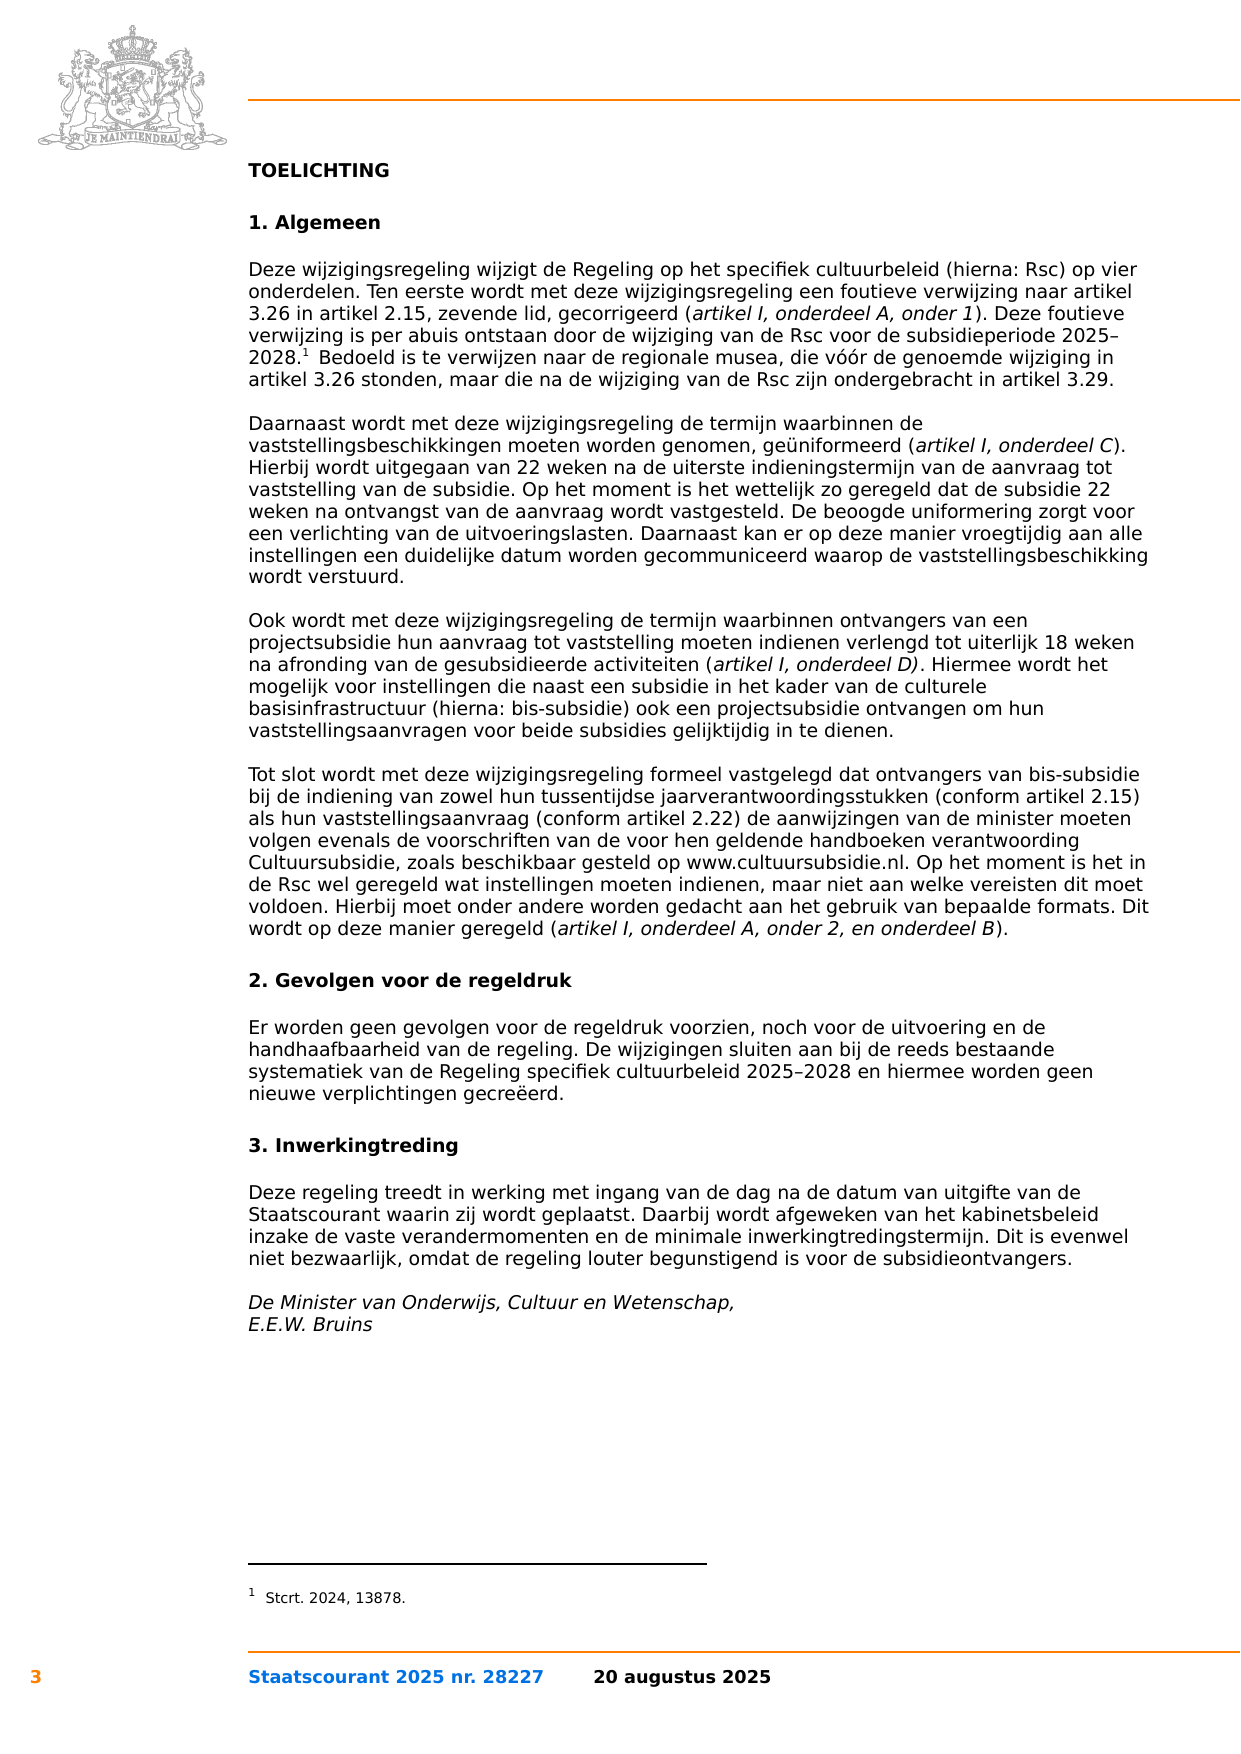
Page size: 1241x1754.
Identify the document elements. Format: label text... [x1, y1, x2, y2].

text Er worden geen gevolgen voor de regeldruk voorzien, noch voor de uitvoering en de handhaafbaarheid van de regeling. De wijzigingen sluiten aan bij de reeds bestaande systematiek van de Regeling specifiek cultuurbeleid 2025–2028 en hiermee worden geen nieuwe verplichtingen gecreëerd. [248, 1017, 1163, 1105]
text Daarnaast wordt met deze wijzigingsregeling de termijn waarbinnen de vaststellingsbeschikkingen moeten worden genomen, geüniformeerd (artikel I, onderdeel C). Hierbij wordt uitgegaan van 22 weken na de uiterste indieningstermijn van de aanvraag tot vaststelling van de subsidie. Op het moment is het wettelijk zo geregeld dat de subsidie 22 weken na ontvangst van de aanvraag wordt vastgesteld. De beoogde uniformering zorgt voor een verlichting van de uitvoeringslasten. Daarnaast kan er op deze manier vroegtijdig aan alle instellingen een duidelijke datum worden gecommuniceerd waarop de vaststellingsbeschikking wordt verstuurd. [248, 413, 1163, 588]
text Deze wijzigingsregeling wijzigt de Regeling op het specifiek cultuurbeleid (hierna: Rsc) op vier onderdelen. Ten eerste wordt met deze wijzigingsregeling een foutieve verwijzing naar artikel 3.26 in artikel 2.15, zevende lid, gecorrigeerd (artikel I, onderdeel A, onder 1). Deze foutieve verwijzing is per abuis ontstaan door de wijziging van de Rsc voor de subsidieperiode 2025–2028. Bedoeld is te verwijzen naar de regionale musea, die vóór de genoemde wijziging in artikel 3.26 stonden, maar die na de wijziging van de Rsc zijn ondergebracht in artikel 3.29. [248, 259, 1163, 391]
text Tot slot wordt met deze wijzigingsregeling formeel vastgelegd dat ontvangers van bis-subsidie bij de indiening van zowel hun tussentijdse jaarverantwoordingsstukken (conform artikel 2.15) als hun vaststellingsaanvraag (conform artikel 2.22) de aanwijzingen van de minister moeten volgen evenals de voorschriften van de voor hen geldende handboeken verantwoording Cultuursubsidie, zoals beschikbaar gesteld op www.cultuursubsidie.nl. Op het moment is het in de Rsc wel geregeld wat instellingen moeten indienen, maar niet aan welke vereisten dit moet voldoen. Hierbij moet onder andere worden gedacht aan het gebruik van bepaalde formats. Dit wordt op deze manier geregeld (artikel I, onderdeel A, onder 2, en onderdeel B). [248, 764, 1163, 940]
text De Minister van Onderwijs, Cultuur en Wetenschap, E.E.W. Bruins [248, 1292, 1163, 1336]
subtitle 2. Gevolgen voor de regeldruk [248, 970, 1163, 992]
picture [38, 25, 227, 150]
subtitle TOELICHTING [248, 160, 1163, 182]
text Ook wordt met deze wijzigingsregeling de termijn waarbinnen ontvangers van een projectsubsidie hun aanvraag tot vaststelling moeten indienen verlengd tot uiterlijk 18 weken na afronding van de gesubsidieerde activiteiten (artikel I, onderdeel D). Hiermee wordt het mogelijk voor instellingen die naast een subsidie in het kader van de culturele basisinfrastructuur (hierna: bis-subsidie) ook een projectsubsidie ontvangen om hun vaststellingsaanvragen voor beide subsidies gelijktijdig in te dienen. [248, 610, 1163, 742]
text Deze regeling treedt in werking met ingang van de dag na de datum van uitgifte van de Staatscourant waarin zij wordt geplaatst. Daarbij wordt afgeweken van het kabinetsbeleid inzake de vaste verandermomenten en de minimale inwerkingtredingstermijn. Dit is evenwel niet bezwaarlijk, omdat de regeling louter begunstigend is voor de subsidieontvangers. [248, 1182, 1163, 1270]
subtitle 1. Algemeen [248, 212, 1163, 234]
text Stcrt. 2024, 13878. [248, 1586, 1163, 1608]
subtitle 3. Inwerkingtreding [248, 1135, 1163, 1157]
